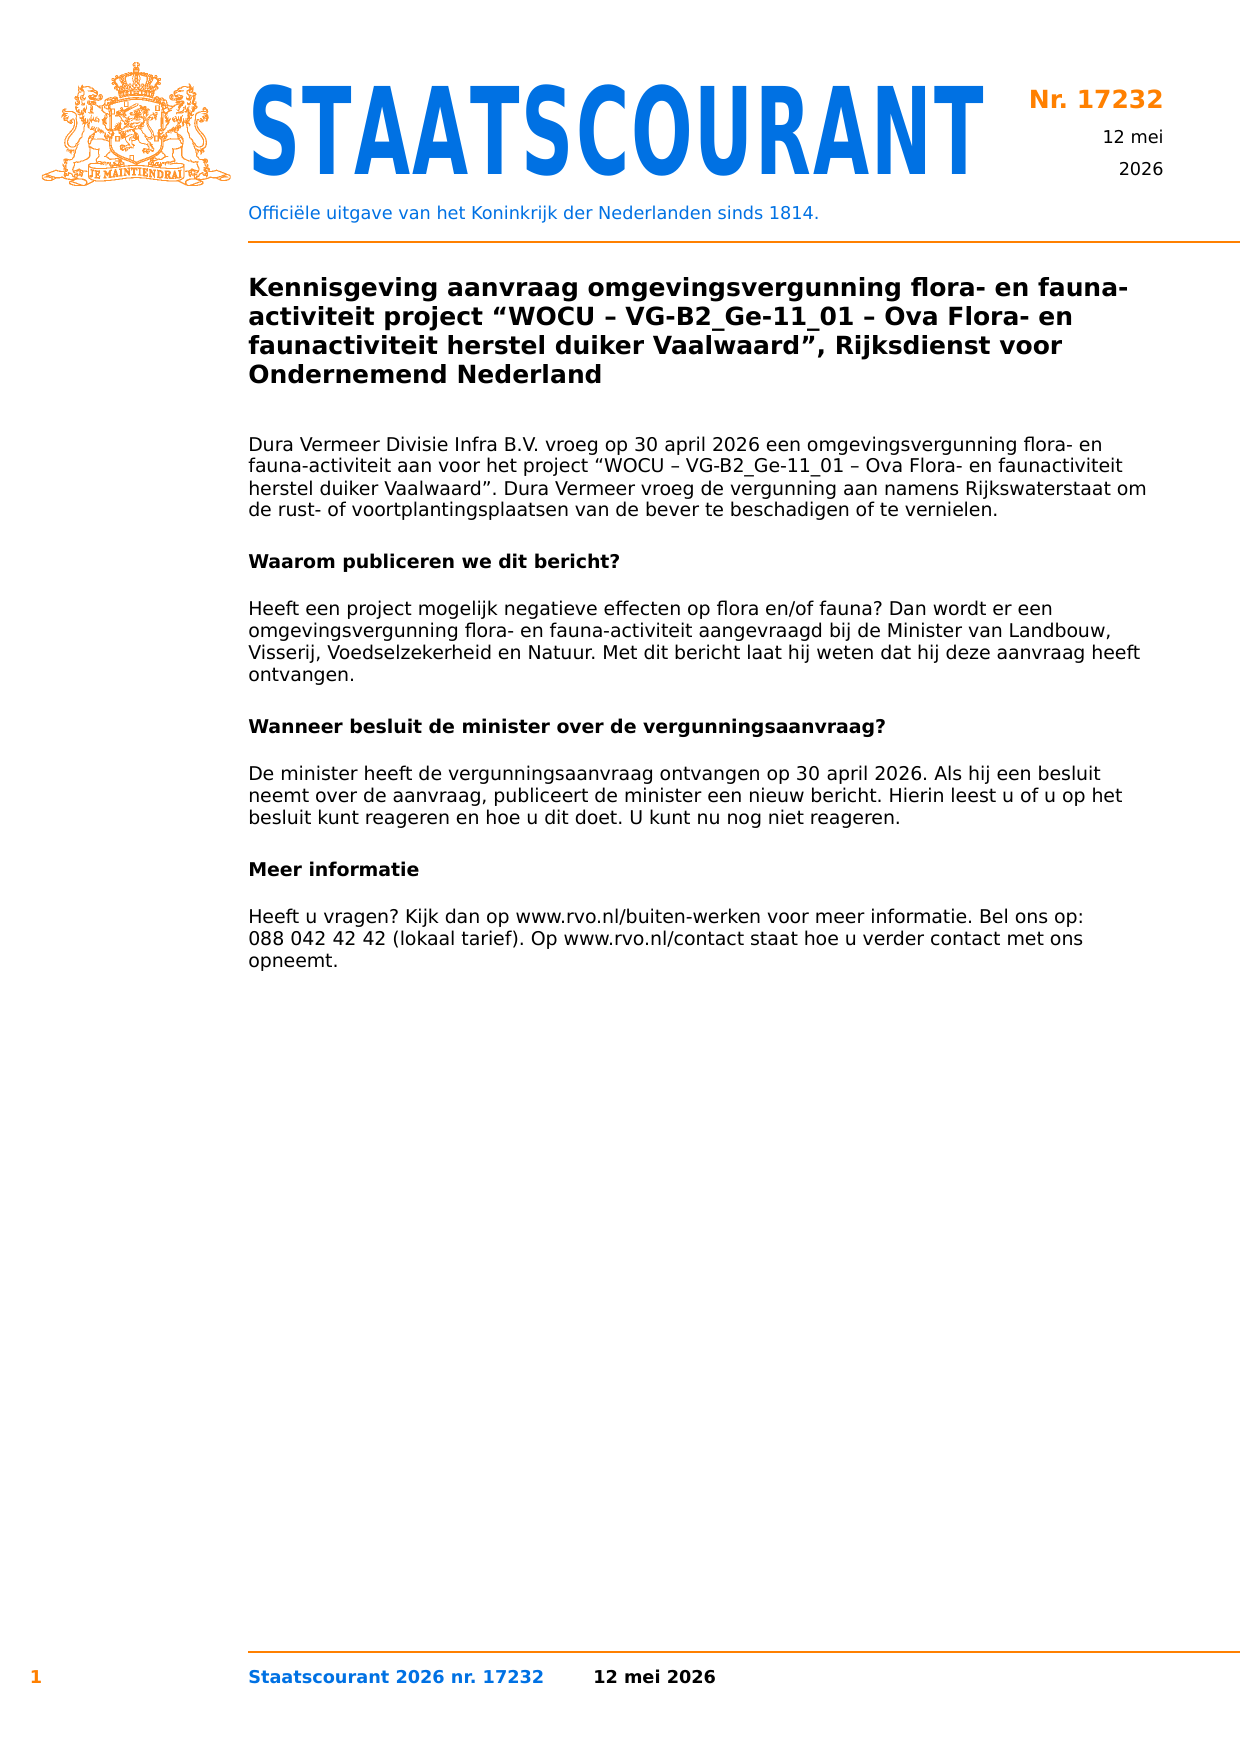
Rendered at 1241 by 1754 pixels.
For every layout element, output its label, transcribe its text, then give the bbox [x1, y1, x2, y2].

table_header Nr. 17232 [998, 62, 1240, 121]
table_cell Officiële uitgave van het Koninkrijk der Nederlanden sinds 1814. [248, 203, 1240, 241]
table_header [25, 62, 248, 241]
picture [41, 62, 231, 186]
text Heeft een project mogelijk negatieve effecten op flora en/of fauna? Dan wordt er een omgevingsvergunning flora- en fauna-activiteit aangevraagd bij de Minister van Landbouw, Visserij, Voedselzekerheid en Natuur. Met dit bericht laat hij weten dat hij deze aanvraag heeft ontvangen. [248, 598, 1163, 686]
table_cell 12 mei [998, 121, 1240, 153]
subtitle Kennisgeving aanvraag omgevingsvergunning flora- en fauna-activiteit project “WOCU – VG-B2_Ge-11_01 – Ova Flora- en faunactiviteit herstel duiker Vaalwaard”, Rijksdienst voor Ondernemend Nederland [248, 273, 1163, 390]
text Heeft u vragen? Kijk dan op www.rvo.nl/buiten-werken voor meer informatie. Bel ons op: 088 042 42 42 (lokaal tarief). Op www.rvo.nl/contact staat hoe u verder contact met ons opneemt. [248, 906, 1163, 972]
table_cell 2026 [998, 153, 1240, 203]
table_header STAATSCOURANT [248, 62, 998, 203]
text De minister heeft de vergunningsaanvraag ontvangen op 30 april 2026. Als hij een besluit neemt over de aanvraag, publiceert de minister een nieuw bericht. Hierin leest u of u op het besluit kunt reageren en hoe u dit doet. U kunt nu nog niet reageren. [248, 763, 1163, 829]
subtitle Meer informatie [248, 859, 1163, 881]
subtitle Waarom publiceren we dit bericht? [248, 551, 1163, 573]
text Dura Vermeer Divisie Infra B.V. vroeg op 30 april 2026 een omgevingsvergunning flora- en fauna-activiteit aan voor het project “WOCU – VG-B2_Ge-11_01 – Ova Flora- en faunactiviteit herstel duiker Vaalwaard”. Dura Vermeer vroeg de vergunning aan namens Rijkswaterstaat om de rust- of voortplantingsplaatsen van de bever te beschadigen of te vernielen. [248, 433, 1163, 521]
subtitle Wanneer besluit de minister over de vergunningsaanvraag? [248, 716, 1163, 738]
